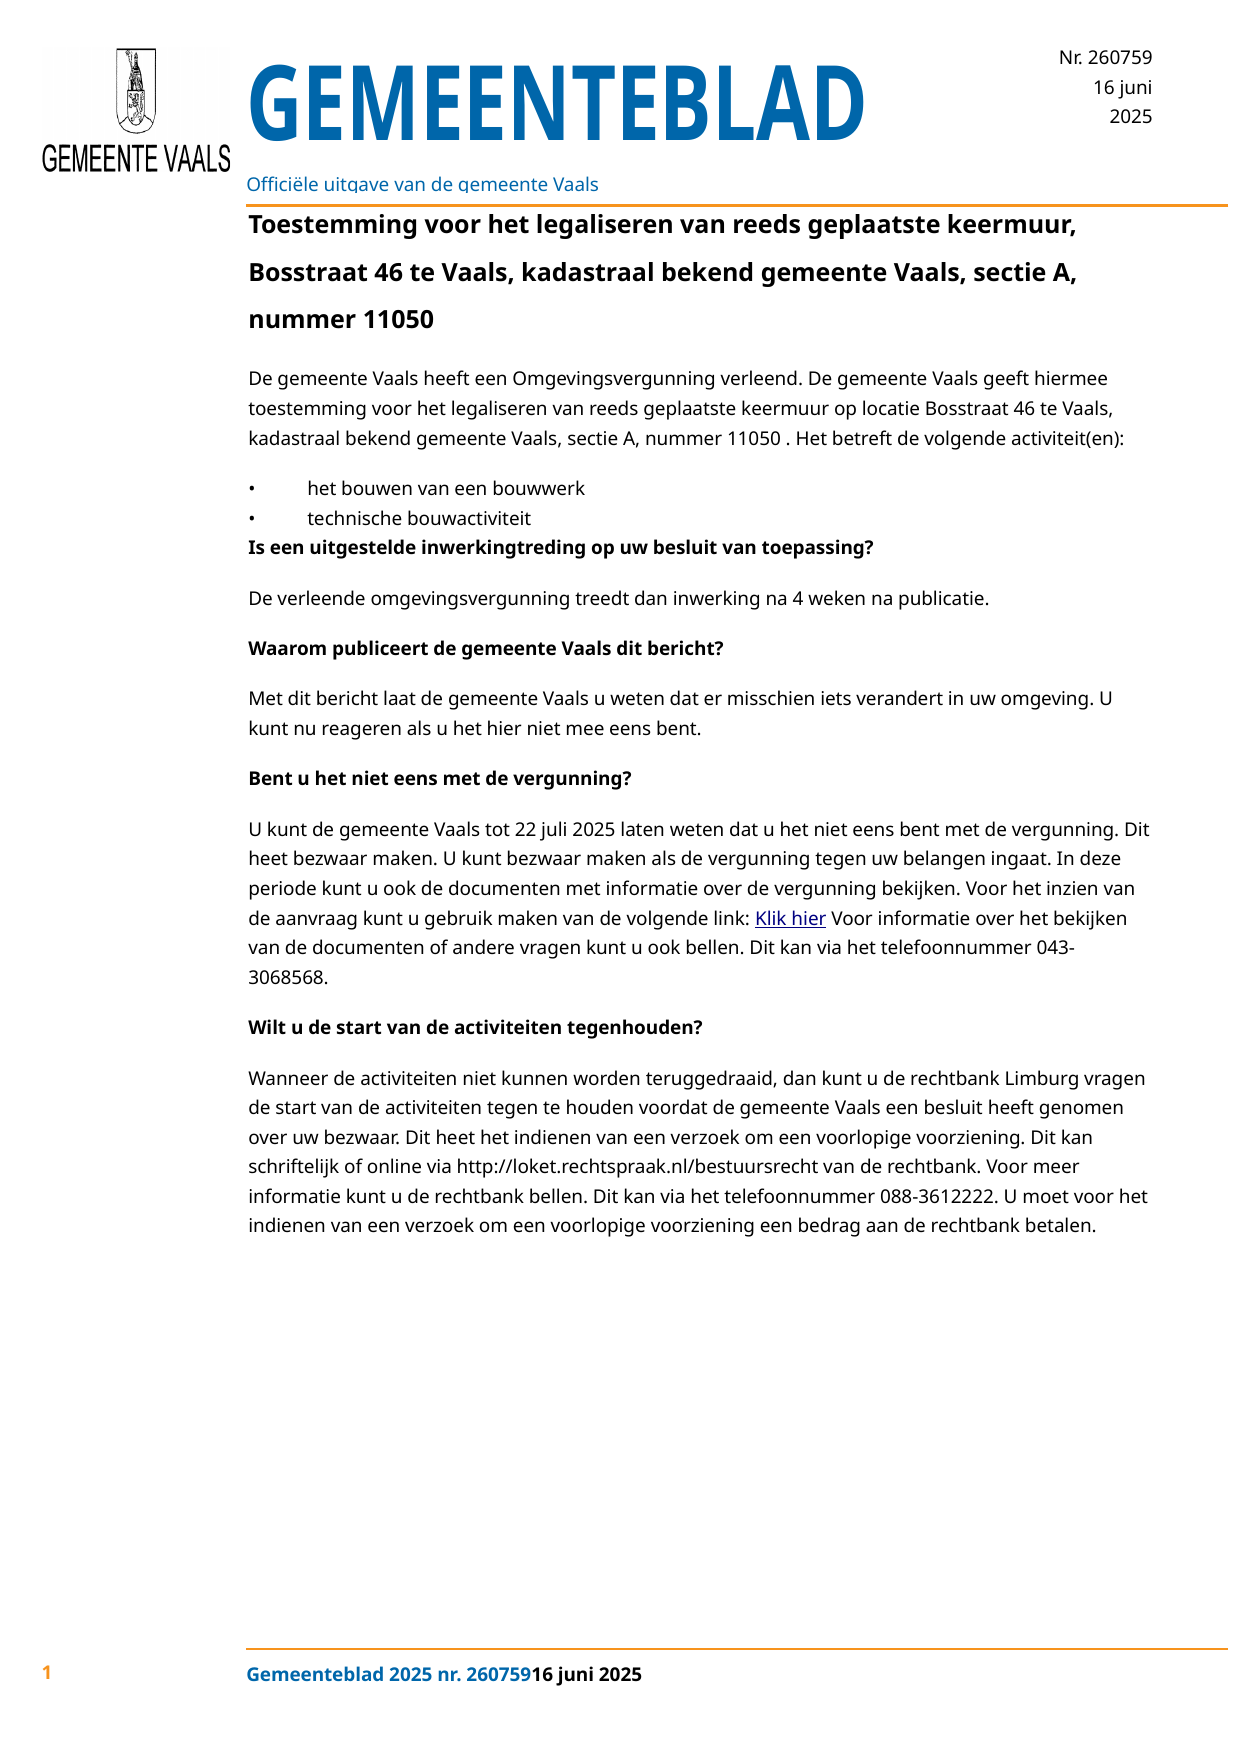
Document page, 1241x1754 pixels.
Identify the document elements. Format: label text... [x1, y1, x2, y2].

text U kunt de gemeente Vaals tot 22 juli 2025 laten weten dat u het niet eens bent met de vergunning. Dit heet bezwaar maken. U kunt bezwaar maken als de vergunning tegen uw belangen ingaat. In deze periode kunt u ook de documenten met informatie over de vergunning bekijken. Voor het inzien van de aanvraag kunt u gebruik maken van de volgende link: Klik hier Voor informatie over het bekijken van de documenten of andere vragen kunt u ook bellen. Dit kan via het telefoonnummer 043-3068568. [248, 816, 1152, 989]
text De verleende omgevingsvergunning treedt dan inwerking na 4 weken na publicatie. [248, 585, 1152, 610]
text Wanneer de activiteiten niet kunnen worden teruggedraaid, dan kunt u de rechtbank Limburg vragen de start van de activiteiten tegen te houden voordat de gemeente Vaals een besluit heeft genomen over uw bezwaar. Dit heet het indienen van een verzoek om een voorlopige voorziening. Dit kan schriftelijk of online via http://loket.rechtspraak.nl/bestuursrecht van de rechtbank. Voor meer informatie kunt u de rechtbank bellen. Dit kan via het telefoonnummer 088-3612222. U moet voor het indienen van een verzoek om een voorlopige voorziening een bedrag aan de rechtbank betalen. [248, 1065, 1152, 1238]
text Waarom publiceert de gemeente Vaals dit bericht? [248, 635, 1152, 661]
list technische bouwactiviteit [248, 505, 1152, 530]
picture [41, 47, 231, 172]
text Toestemming voor het legaliseren van reeds geplaatste keermuur, Bosstraat 46 te Vaals, kadastraal bekend gemeente Vaals, sectie A, nummer 11050 [248, 207, 1152, 336]
text Met dit bericht laat de gemeente Vaals u weten dat er misschien iets verandert in uw omgeving. U kunt nu reageren als u het hier niet mee eens bent. [248, 686, 1152, 741]
text Is een uitgestelde inwerkingtreding op uw besluit van toepassing? [248, 534, 1152, 560]
text Bent u het niet eens met de vergunning? [248, 766, 1152, 791]
text De gemeente Vaals heeft een Omgevingsvergunning verleend. De gemeente Vaals geeft hiermee toestemming voor het legaliseren van reeds geplaatste keermuur op locatie Bosstraat 46 te Vaals, kadastraal bekend gemeente Vaals, sectie A, nummer 11050 . Het betreft de volgende activiteit(en): [248, 366, 1152, 450]
list het bouwen van een bouwwerk [248, 475, 1152, 501]
text Wilt u de start van de activiteiten tegenhouden? [248, 1014, 1152, 1040]
